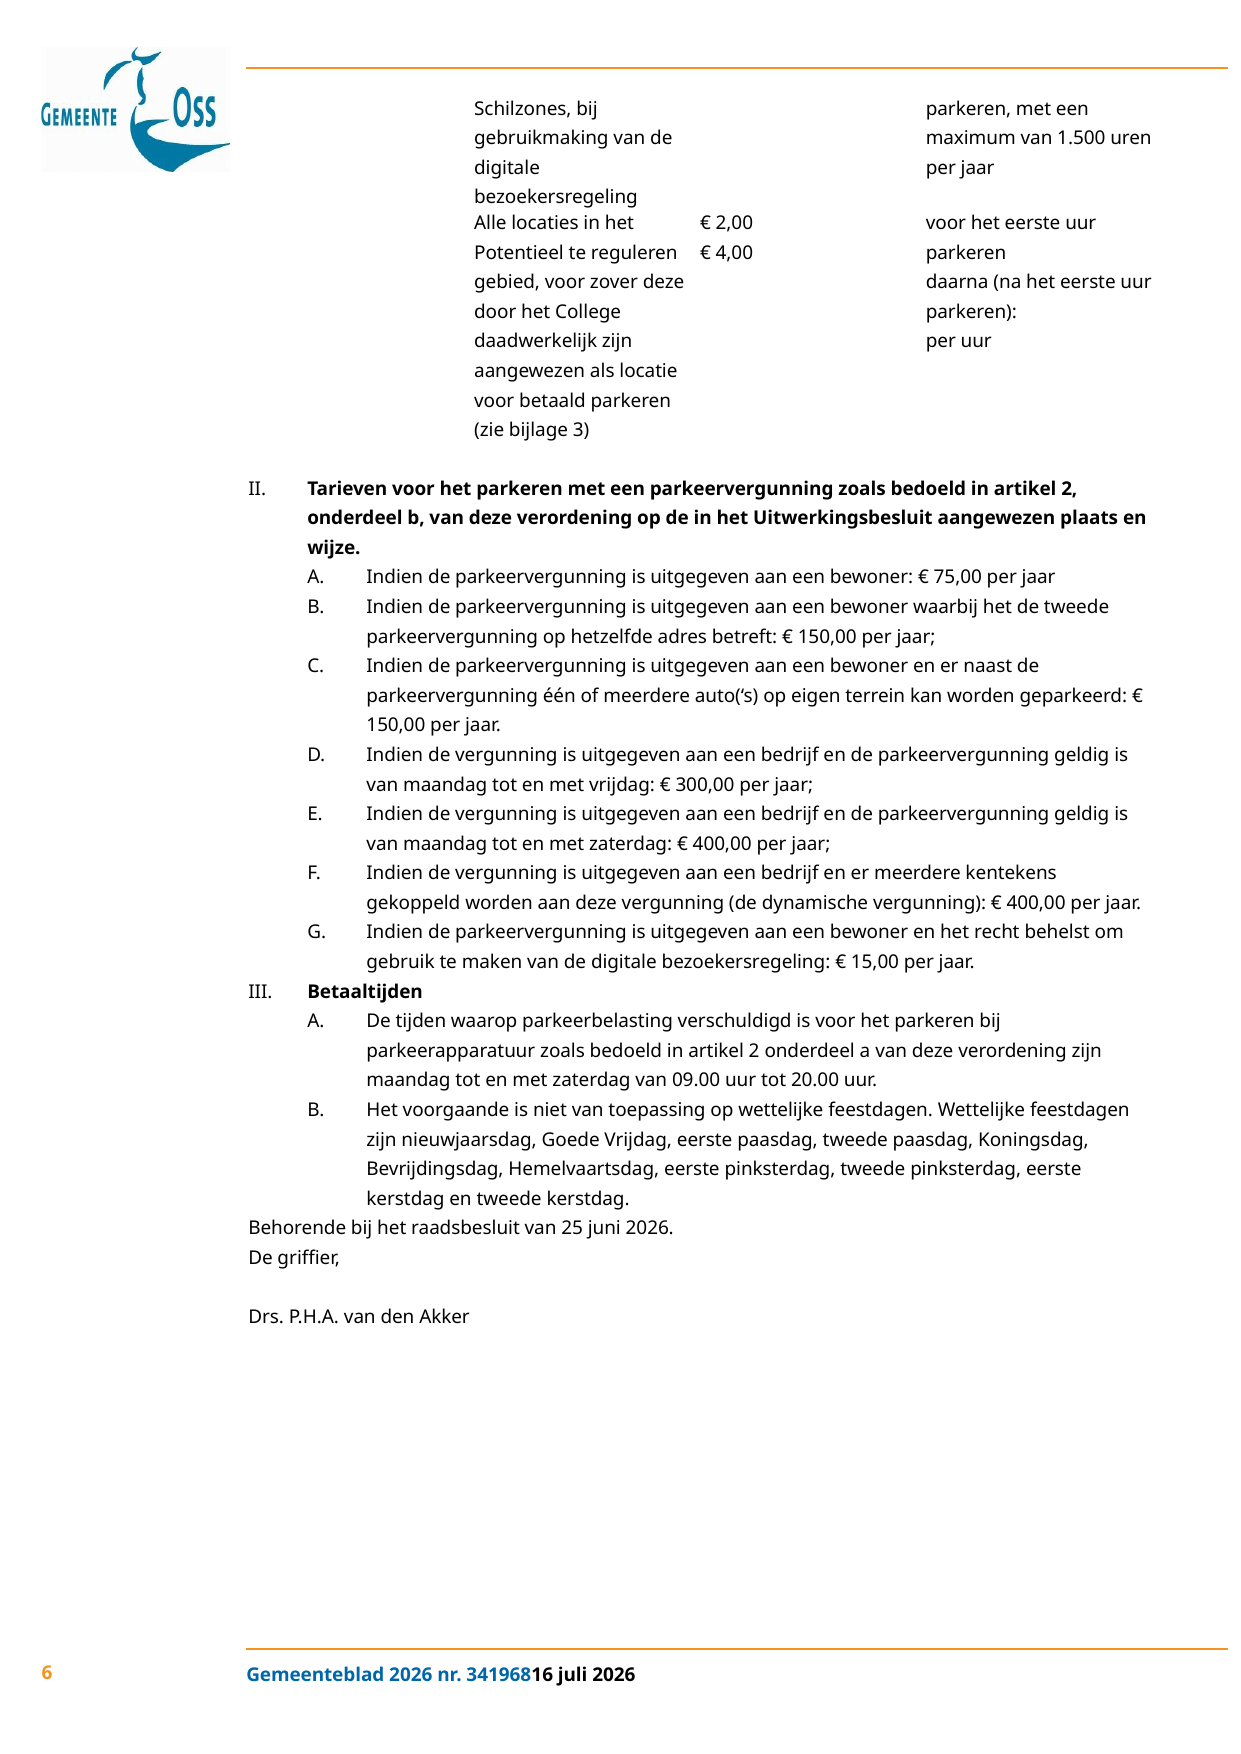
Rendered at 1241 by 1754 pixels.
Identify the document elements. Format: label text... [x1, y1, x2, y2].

list De tijden waarop parkeerbelasting verschuldigd is voor het parkeren bij parkeerapparatuur zoals bedoeld in artikel 2 onderdeel a van deze verordening zijn maandag tot en met zaterdag van 09.00 uur tot 20.00 uur. [307, 1007, 1152, 1092]
list Indien de parkeervergunning is uitgegeven aan een bewoner waarbij het de tweede parkeervergunning op hetzelfde adres betreft: € 150,00 per jaar; [307, 593, 1152, 648]
text Behorende bij het raadsbesluit van 25 juni 2026. [248, 1214, 1152, 1240]
list Indien de parkeervergunning is uitgegeven aan een bewoner: € 75,00 per jaar [307, 564, 1152, 589]
list Betaaltijden [248, 978, 1152, 1003]
table_cell [248, 209, 474, 442]
table_cell parkeren, met een maximum van 1.500 uren per jaar [926, 95, 1152, 209]
list Indien de vergunning is uitgegeven aan een bedrijf en de parkeervergunning geldig is van maandag tot en met zaterdag: € 400,00 per jaar; [307, 800, 1152, 856]
text De griffier, [248, 1244, 1152, 1270]
table_cell € 2,00 € 4,00 [700, 209, 926, 442]
text Drs. P.H.A. van den Akker [248, 1303, 1152, 1329]
table_cell Schilzones, bij gebruikmaking van de digitale bezoekersregeling [474, 95, 700, 209]
list Tarieven voor het parkeren met een parkeervergunning zoals bedoeld in artikel 2, onderdeel b, van deze verordening op de in het Uitwerkingsbesluit aangewezen plaats en wijze. [248, 475, 1152, 560]
table_cell voor het eerste uur parkeren daarna (na het eerste uur parkeren): per uur [926, 209, 1152, 442]
list Indien de vergunning is uitgegeven aan een bedrijf en er meerdere kentekens gekoppeld worden aan deze vergunning (de dynamische vergunning): € 400,00 per jaar. [307, 859, 1152, 915]
table_cell [248, 95, 474, 209]
list Indien de parkeervergunning is uitgegeven aan een bewoner en er naast de parkeervergunning één of meerdere auto(‘s) op eigen terrein kan worden geparkeerd: € 150,00 per jaar. [307, 652, 1152, 737]
table_cell [700, 95, 926, 209]
list Indien de vergunning is uitgegeven aan een bedrijf en de parkeervergunning geldig is van maandag tot en met vrijdag: € 300,00 per jaar; [307, 741, 1152, 796]
list Indien de parkeervergunning is uitgegeven aan een bewoner en het recht behelst om gebruik te maken van de digitale bezoekersregeling: € 15,00 per jaar. [307, 919, 1152, 974]
list Het voorgaande is niet van toepassing op wettelijke feestdagen. Wettelijke feestdagen zijn nieuwjaarsdag, Goede Vrijdag, eerste paasdag, tweede paasdag, Koningsdag, Bevrijdingsdag, Hemelvaartsdag, eerste pinksterdag, tweede pinksterdag, eerste kerstdag en tweede kerstdag. [307, 1096, 1152, 1211]
table_cell Alle locaties in het Potentieel te reguleren gebied, voor zover deze door het College daadwerkelijk zijn aangewezen als locatie voor betaald parkeren (zie bijlage 3) [474, 209, 700, 442]
picture [41, 47, 231, 172]
